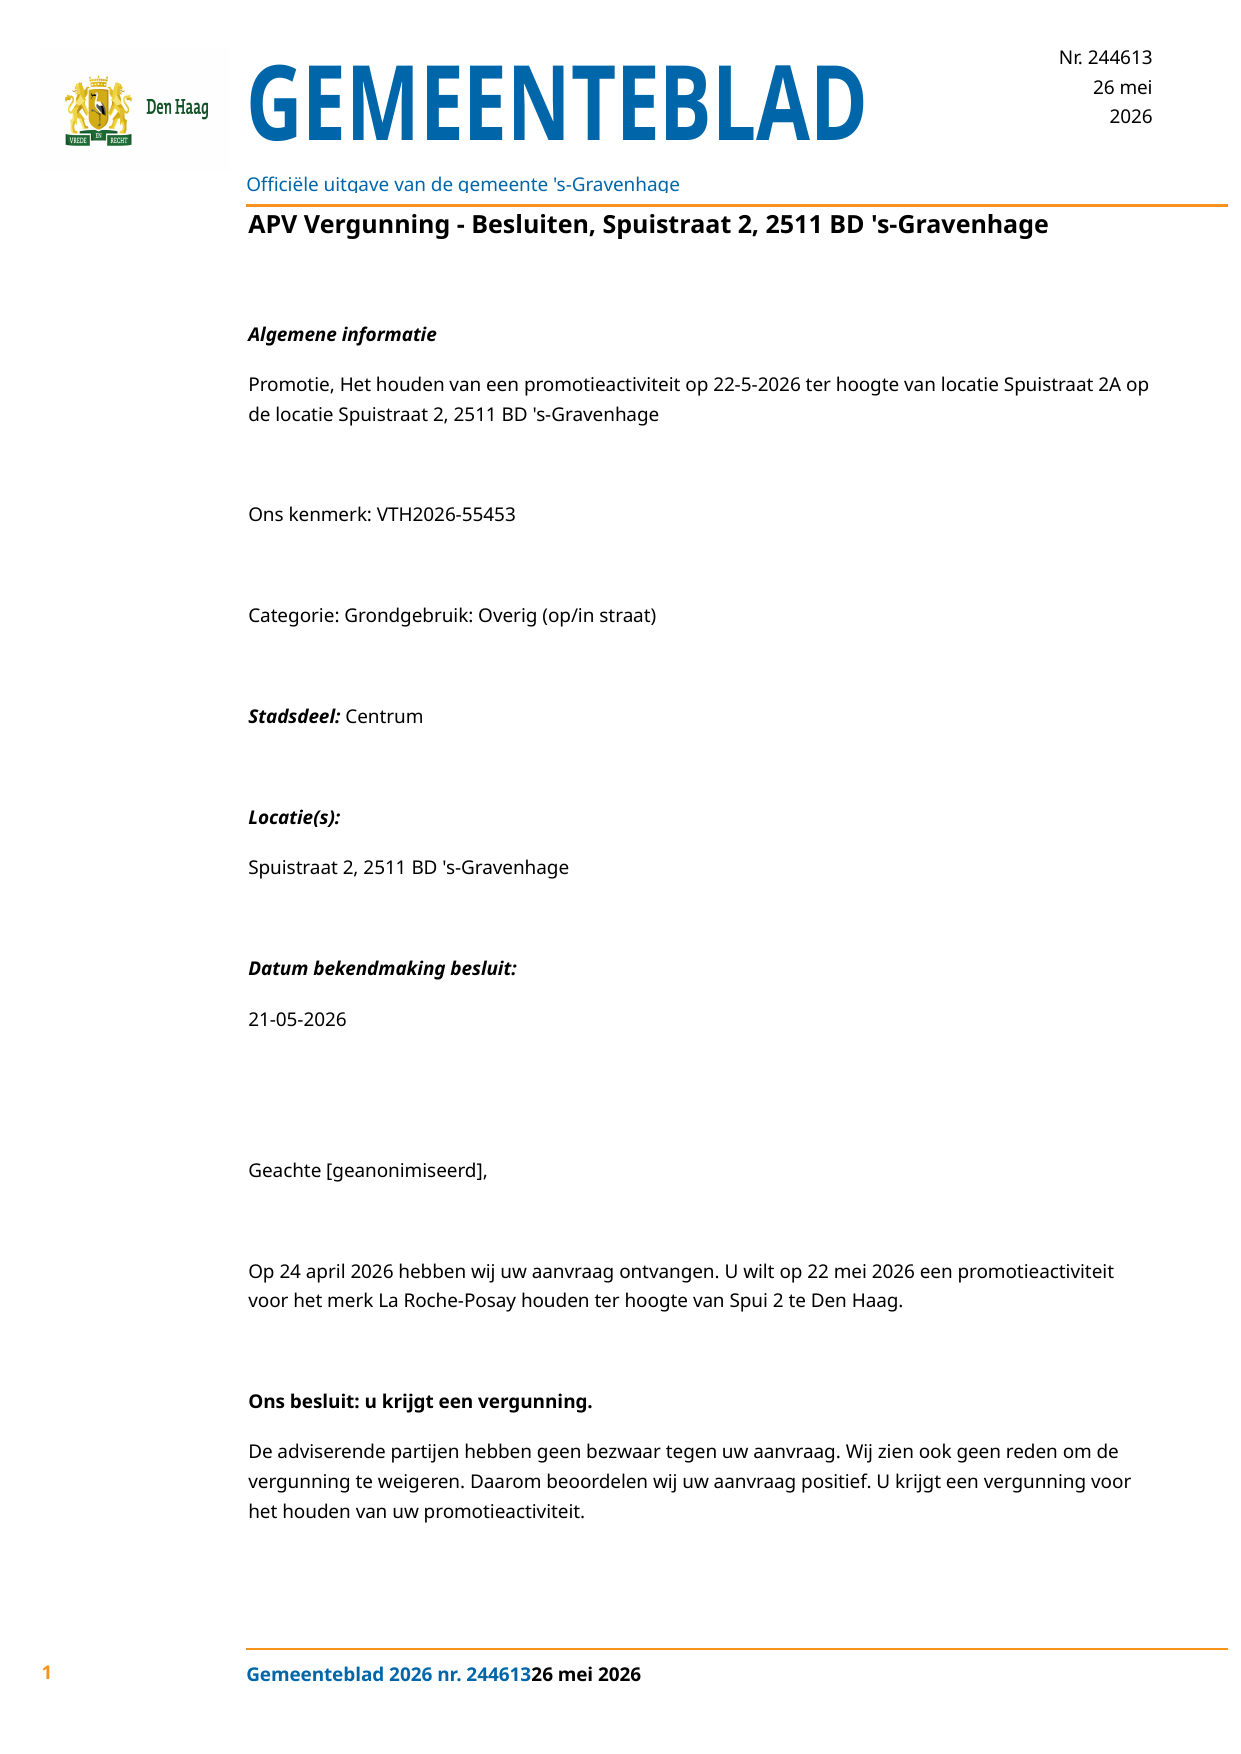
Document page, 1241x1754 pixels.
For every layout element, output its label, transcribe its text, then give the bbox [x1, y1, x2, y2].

text Ons besluit: u krijgt een vergunning. [248, 1388, 1152, 1414]
text Spuistraat 2, 2511 BD 's-Gravenhage [248, 854, 1152, 880]
text Locatie(s): [248, 804, 1152, 830]
text Promotie, Het houden van een promotieactiviteit op 22-5-2026 ter hoogte van locatie Spuistraat 2A op de locatie Spuistraat 2, 2511 BD 's-Gravenhage [248, 371, 1152, 426]
text Ons kenmerk: VTH2026-55453 [248, 502, 1152, 527]
text Categorie: Grondgebruik: Overig (op/in straat) [248, 602, 1152, 628]
text Algemene informatie [248, 321, 1152, 346]
picture [41, 47, 231, 172]
text Datum bekendmaking besluit: [248, 955, 1152, 981]
text Stadsdeel: Centrum [248, 703, 1152, 729]
text APV Vergunning - Besluiten, Spuistraat 2, 2511 BD 's-Gravenhage [248, 207, 1152, 241]
text Op 24 april 2026 hebben wij uw aanvraag ontvangen. U wilt op 22 mei 2026 een promotieactiviteit voor het merk La Roche-Posay houden ter hoogte van Spui 2 te Den Haag. [248, 1258, 1152, 1313]
text 21-05-2026 [248, 1006, 1152, 1031]
text Geachte [geanonimiseerd], [248, 1157, 1152, 1183]
text De adviserende partijen hebben geen bezwaar tegen uw aanvraag. Wij zien ook geen reden om de vergunning te weigeren. Daarom beoordelen wij uw aanvraag positief. U krijgt een vergunning voor het houden van uw promotieactiviteit. [248, 1439, 1152, 1523]
